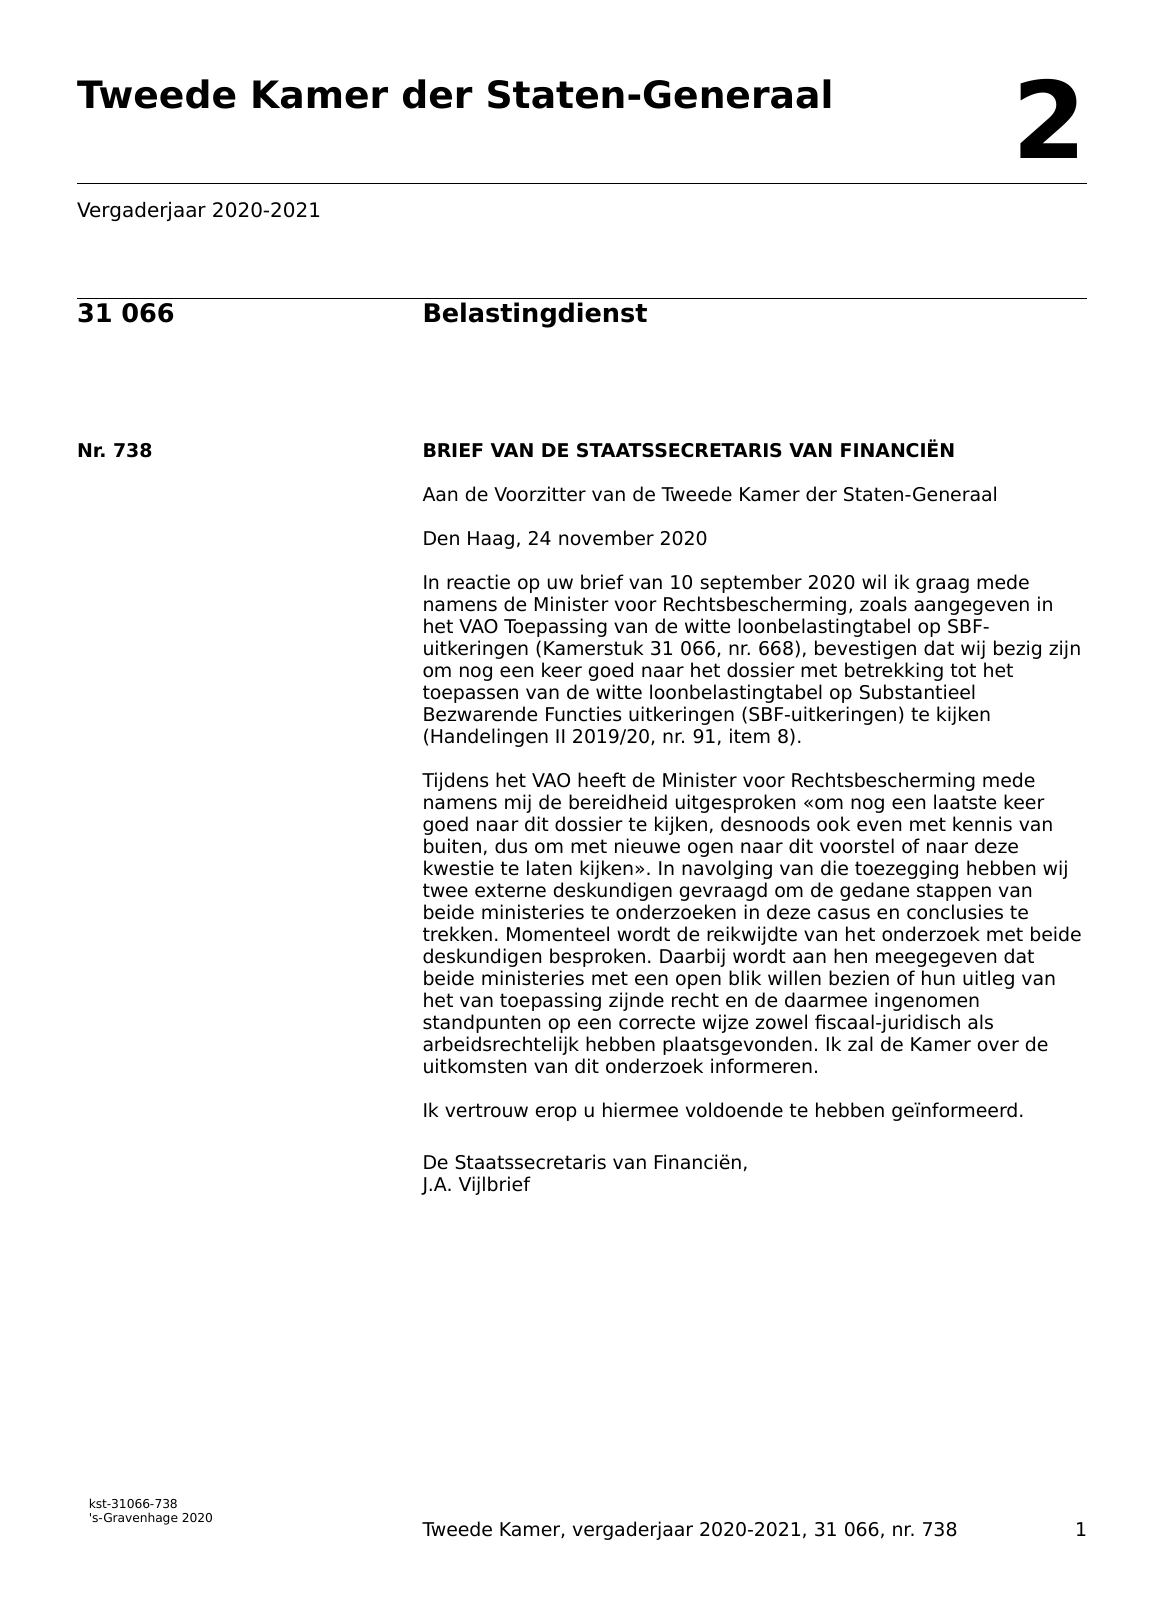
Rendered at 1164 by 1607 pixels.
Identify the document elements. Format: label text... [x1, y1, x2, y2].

subtitle 31 066 Belastingdienst [77, 299, 1087, 329]
text kst-31066-738 [88, 1497, 323, 1511]
subtitle Nr. 738 BRIEF VAN DE STAATSSECRETARIS VAN FINANCIËN [77, 440, 1087, 462]
table_header Tweede Kamer der Staten-Generaal [77, 59, 886, 183]
text 's-Gravenhage 2020 [88, 1511, 323, 1525]
text Tijdens het VAO heeft de Minister voor Rechtsbescherming mede namens mij de bereidheid uitgesproken «om nog een laatste keer goed naar dit dossier te kijken, desnoods ook even met kennis van buiten, dus om met nieuwe ogen naar dit voorstel of naar deze kwestie te laten kijken». In navolging van die toezegging hebben wij twee externe deskundigen gevraagd om de gedane stappen van beide ministeries te onderzoeken in deze casus en conclusies te trekken. Momenteel wordt de reikwijdte van het onderzoek met beide deskundigen besproken. Daarbij wordt aan hen meegegeven dat beide ministeries met een open blik willen bezien of hun uitleg van het van toepassing zijnde recht en de daarmee ingenomen standpunten op een correcte wijze zowel fiscaal-juridisch als arbeidsrechtelijk hebben plaatsgevonden. Ik zal de Kamer over de uitkomsten van dit onderzoek informeren. [422, 770, 1087, 1078]
table_cell Vergaderjaar 2020-2021 [77, 184, 1087, 298]
text Aan de Voorzitter van de Tweede Kamer der Staten-Generaal [422, 484, 1087, 506]
text Den Haag, 24 november 2020 [422, 528, 1087, 550]
text De Staatssecretaris van Financiën, J.A. Vijlbrief [422, 1152, 1087, 1196]
table_header 2 [886, 59, 1087, 183]
text Ik vertrouw erop u hiermee voldoende te hebben geïnformeerd. [422, 1100, 1087, 1122]
text In reactie op uw brief van 10 september 2020 wil ik graag mede namens de Minister voor Rechtsbescherming, zoals aangegeven in het VAO Toepassing van de witte loonbelastingtabel op SBF-uitkeringen (Kamerstuk 31 066, nr. 668), bevestigen dat wij bezig zijn om nog een keer goed naar het dossier met betrekking tot het toepassen van de witte loonbelastingtabel op Substantieel Bezwarende Functies uitkeringen (SBF-uitkeringen) te kijken (Handelingen II 2019/20, nr. 91, item 8). [422, 572, 1087, 748]
